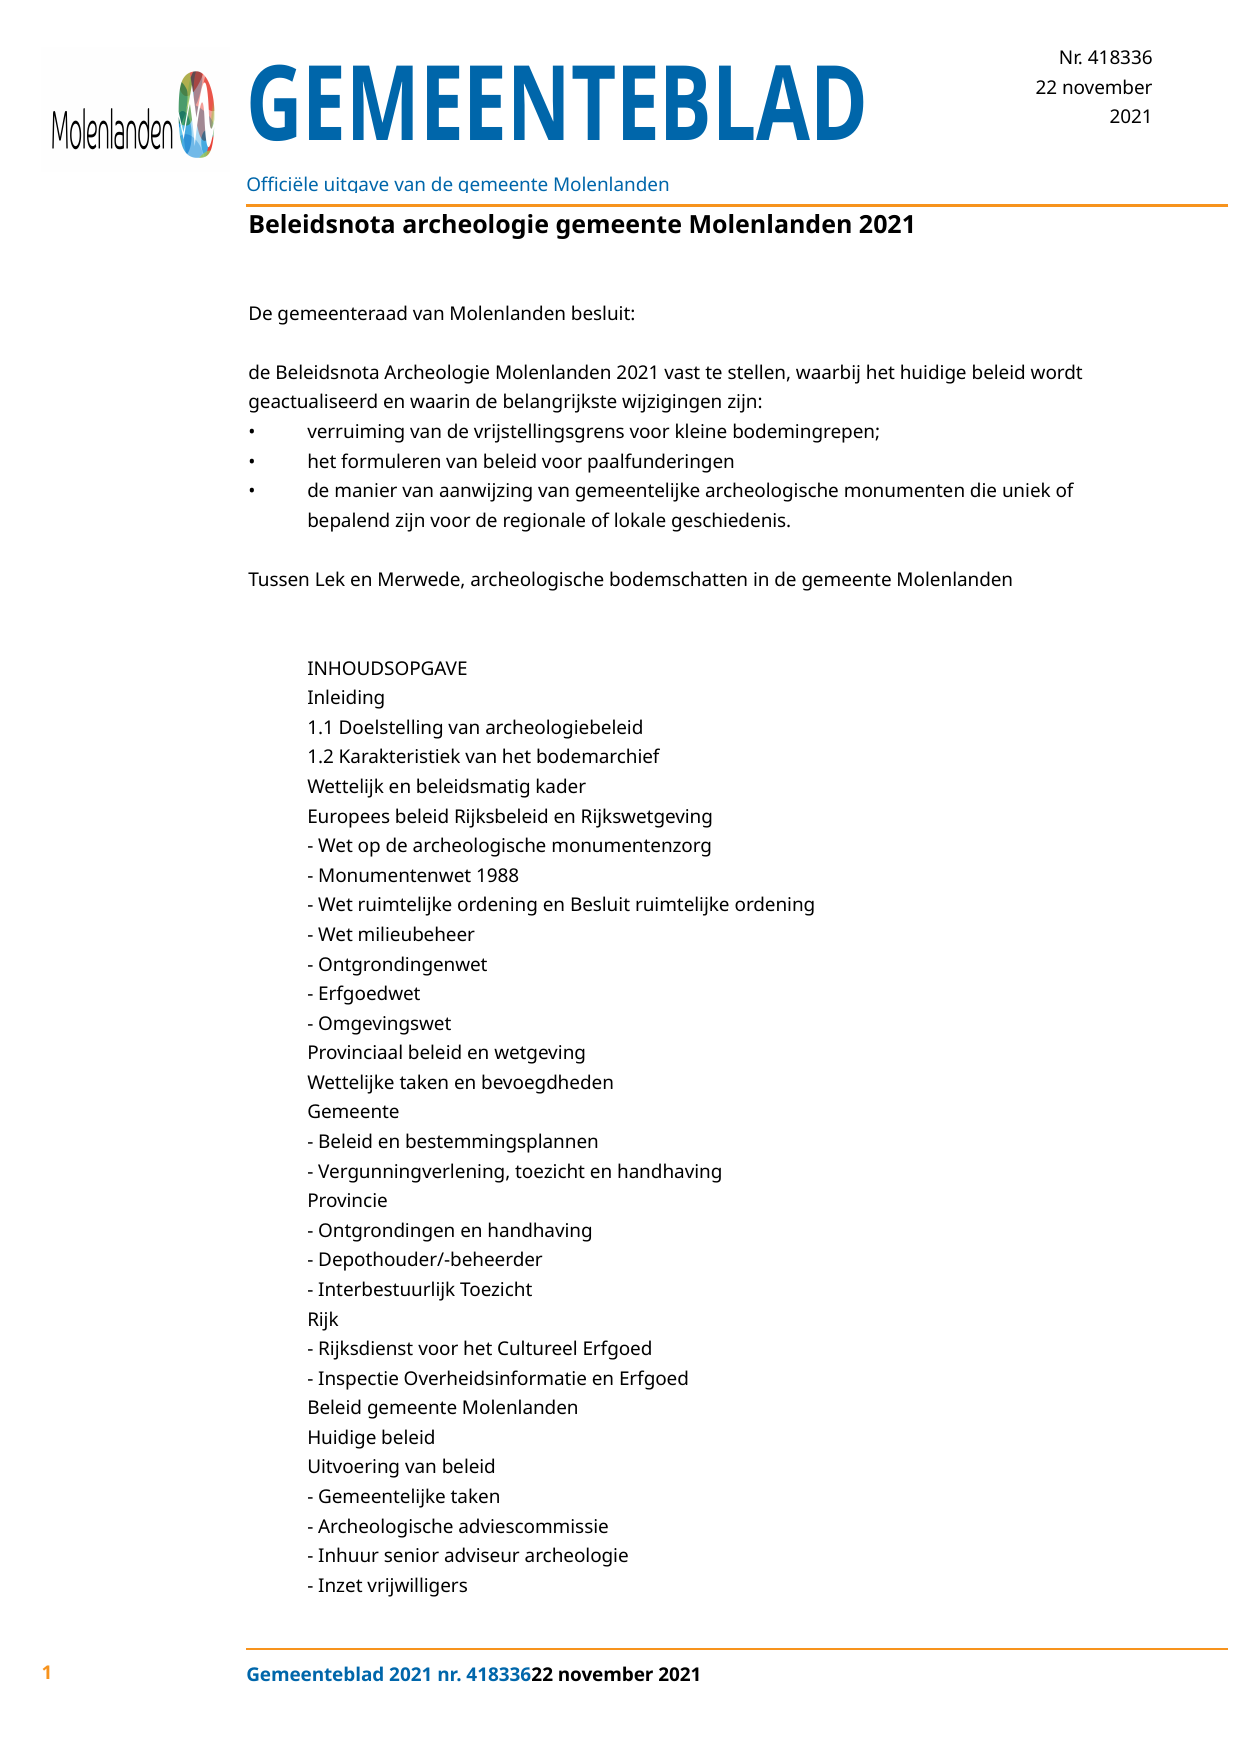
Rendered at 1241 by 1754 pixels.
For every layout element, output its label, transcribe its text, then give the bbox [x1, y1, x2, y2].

list 1.1 Doelstelling van archeologiebeleid [248, 714, 1152, 740]
list Provinciaal beleid en wetgeving [248, 1039, 1152, 1065]
list Beleid gemeente Molenlanden [248, 1394, 1152, 1420]
list - Ontgrondingenwet [248, 951, 1152, 976]
list - Ontgrondingen en handhaving [248, 1217, 1152, 1243]
text Beleidsnota archeologie gemeente Molenlanden 2021 [248, 207, 1152, 241]
list - Vergunningverlening, toezicht en handhaving [248, 1158, 1152, 1183]
list - Wet ruimtelijke ordening en Besluit ruimtelijke ordening [248, 892, 1152, 917]
list Wettelijk en beleidsmatig kader [248, 773, 1152, 799]
list Europees beleid Rijksbeleid en Rijkswetgeving [248, 803, 1152, 828]
list Wettelijke taken en bevoegdheden [248, 1069, 1152, 1095]
list Gemeente [248, 1099, 1152, 1124]
list Provincie [248, 1187, 1152, 1213]
list - Archeologische adviescommissie [248, 1513, 1152, 1538]
list - Interbestuurlijk Toezicht [248, 1276, 1152, 1302]
list - Erfgoedwet [248, 980, 1152, 1006]
list - Wet op de archeologische monumentenzorg [248, 832, 1152, 858]
text de Beleidsnota Archeologie Molenlanden 2021 vast te stellen, waarbij het huidige beleid wordt geactualiseerd en waarin de belangrijkste wijzigingen zijn: [248, 359, 1152, 414]
list Inleiding [248, 684, 1152, 710]
list - Inspectie Overheidsinformatie en Erfgoed [248, 1365, 1152, 1391]
list - Rijksdienst voor het Cultureel Erfgoed [248, 1335, 1152, 1361]
text Tussen Lek en Merwede, archeologische bodemschatten in de gemeente Molenlanden [248, 566, 1152, 592]
list - Beleid en bestemmingsplannen [248, 1128, 1152, 1154]
list - Wet milieubeheer [248, 921, 1152, 947]
list Huidige beleid [248, 1424, 1152, 1450]
list het formuleren van beleid voor paalfunderingen [248, 448, 1152, 473]
list INHOUDSOPGAVE [248, 655, 1152, 681]
picture [41, 47, 231, 172]
list - Inzet vrijwilligers [248, 1572, 1152, 1598]
list Uitvoering van beleid [248, 1454, 1152, 1479]
list - Monumentenwet 1988 [248, 862, 1152, 888]
list - Depothouder/-beheerder [248, 1247, 1152, 1272]
list - Gemeentelijke taken [248, 1483, 1152, 1509]
list - Omgevingswet [248, 1010, 1152, 1036]
text De gemeenteraad van Molenlanden besluit: [248, 300, 1152, 326]
list Rijk [248, 1306, 1152, 1331]
list verruiming van de vrijstellingsgrens voor kleine bodemingrepen; [248, 418, 1152, 444]
list 1.2 Karakteristiek van het bodemarchief [248, 744, 1152, 769]
list de manier van aanwijzing van gemeentelijke archeologische monumenten die uniek of bepalend zijn voor de regionale of lokale geschiedenis. [248, 477, 1152, 533]
list - Inhuur senior adviseur archeologie [248, 1542, 1152, 1568]
